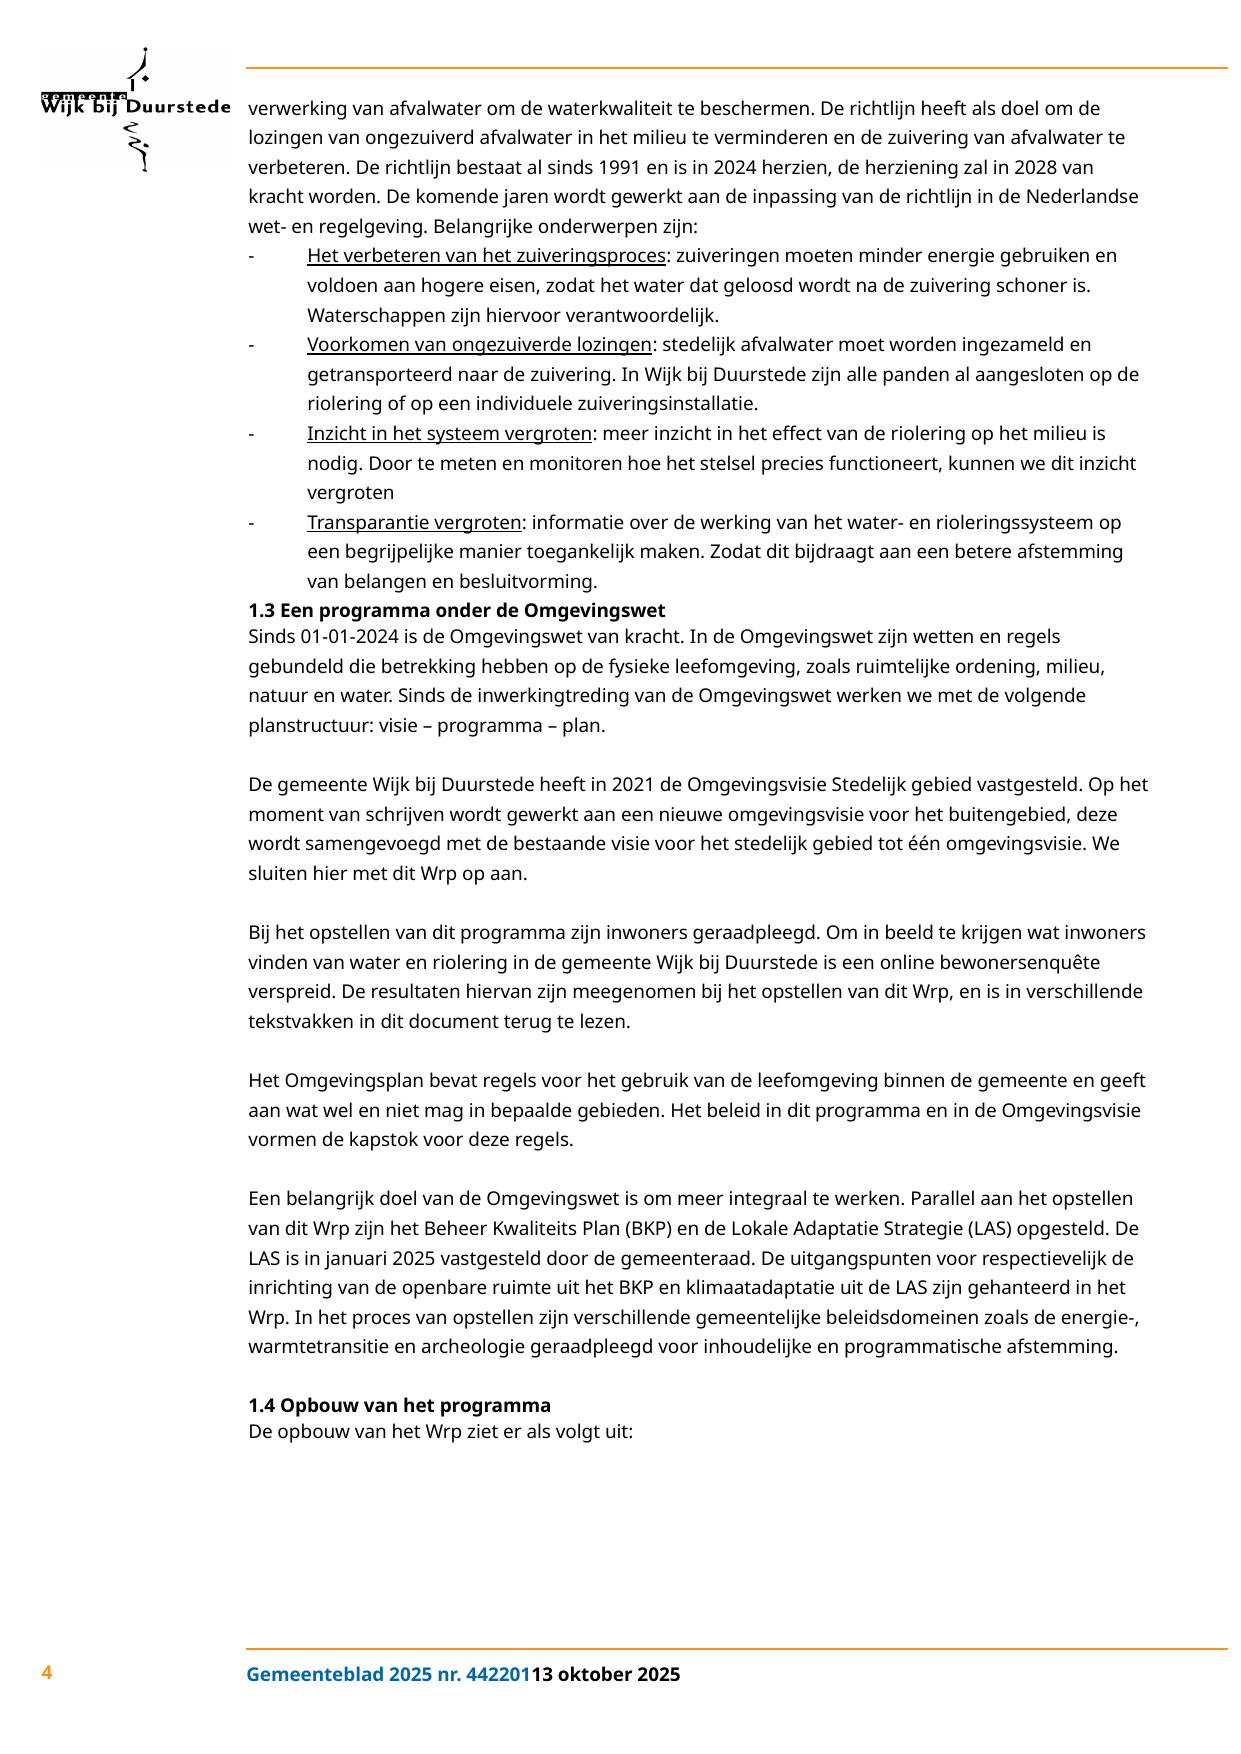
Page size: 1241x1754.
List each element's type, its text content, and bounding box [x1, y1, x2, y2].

text De gemeente Wijk bij Duurstede heeft in 2021 de Omgevingsvisie Stedelijk gebied vastgesteld. Op het moment van schrijven wordt gewerkt aan een nieuwe omgevingsvisie voor het buitengebied, deze wordt samengevoegd met de bestaande visie voor het stedelijk gebied tot één omgevingsvisie. We sluiten hier met dit Wrp op aan. [248, 771, 1152, 886]
text Het Omgevingsplan bevat regels voor het gebruik van de leefomgeving binnen de gemeente en geeft aan wat wel en niet mag in bepaalde gebieden. Het beleid in dit programma en in de Omgevingsvisie vormen de kapstok voor deze regels. [248, 1067, 1152, 1152]
text Een belangrijk doel van de Omgevingswet is om meer integraal te werken. Parallel aan het opstellen van dit Wrp zijn het Beheer Kwaliteits Plan (BKP) en de Lokale Adaptatie Strategie (LAS) opgesteld. De LAS is in januari 2025 vastgesteld door de gemeenteraad. De uitgangspunten voor respectievelijk de inrichting van de openbare ruimte uit het BKP en klimaatadaptatie uit de LAS zijn gehanteerd in het Wrp. In het proces van opstellen zijn verschillende gemeentelijke beleidsdomeinen zoals de energie-, warmtetransitie en archeologie geraadpleegd voor inhoudelijke en programmatische afstemming. [248, 1186, 1152, 1359]
list Transparantie vergroten: informatie over de werking van het water- en rioleringssysteem op een begrijpelijke manier toegankelijk maken. Zodat dit bijdraagt aan een betere afstemming van belangen en besluitvorming. [248, 509, 1152, 594]
text verwerking van afvalwater om de waterkwaliteit te beschermen. De richtlijn heeft als doel om de lozingen van ongezuiverd afvalwater in het milieu te verminderen en de zuivering van afvalwater te verbeteren. De richtlijn bestaat al sinds 1991 en is in 2024 herzien, de herziening zal in 2028 van kracht worden. De komende jaren wordt gewerkt aan de inpassing van de richtlijn in de Nederlandse wet- en regelgeving. Belangrijke onderwerpen zijn: [248, 95, 1152, 239]
text 1.4 Opbouw van het programma [248, 1393, 1152, 1418]
text Bij het opstellen van dit programma zijn inwoners geraadpleegd. Om in beeld te krijgen wat inwoners vinden van water en riolering in de gemeente Wijk bij Duurstede is een online bewonersenquête verspreid. De resultaten hiervan zijn meegenomen bij het opstellen van dit Wrp, en is in verschillende tekstvakken in dit document terug te lezen. [248, 919, 1152, 1034]
list Voorkomen van ongezuiverde lozingen: stedelijk afvalwater moet worden ingezameld en getransporteerd naar de zuivering. In Wijk bij Duurstede zijn alle panden al aangesloten op de riolering of op een individuele zuiveringsinstallatie. [248, 331, 1152, 416]
list Het verbeteren van het zuiveringsproces: zuiveringen moeten minder energie gebruiken en voldoen aan hogere eisen, zodat het water dat geloosd wordt na de zuivering schoner is. Waterschappen zijn hiervoor verantwoordelijk. [248, 243, 1152, 328]
text De opbouw van het Wrp ziet er als volgt uit: [248, 1418, 1152, 1444]
text Sinds 01-01-2024 is de Omgevingswet van kracht. In de Omgevingswet zijn wetten en regels gebundeld die betrekking hebben op de fysieke leefomgeving, zoals ruimtelijke ordening, milieu, natuur en water. Sinds de inwerkingtreding van de Omgevingswet werken we met de volgende planstructuur: visie – programma – plan. [248, 623, 1152, 738]
picture [41, 47, 231, 172]
list Inzicht in het systeem vergroten: meer inzicht in het effect van de riolering op het milieu is nodig. Door te meten en monitoren hoe het stelsel precies functioneert, kunnen we dit inzicht vergroten [248, 420, 1152, 505]
text 1.3 Een programma onder de Omgevingswet [248, 598, 1152, 623]
